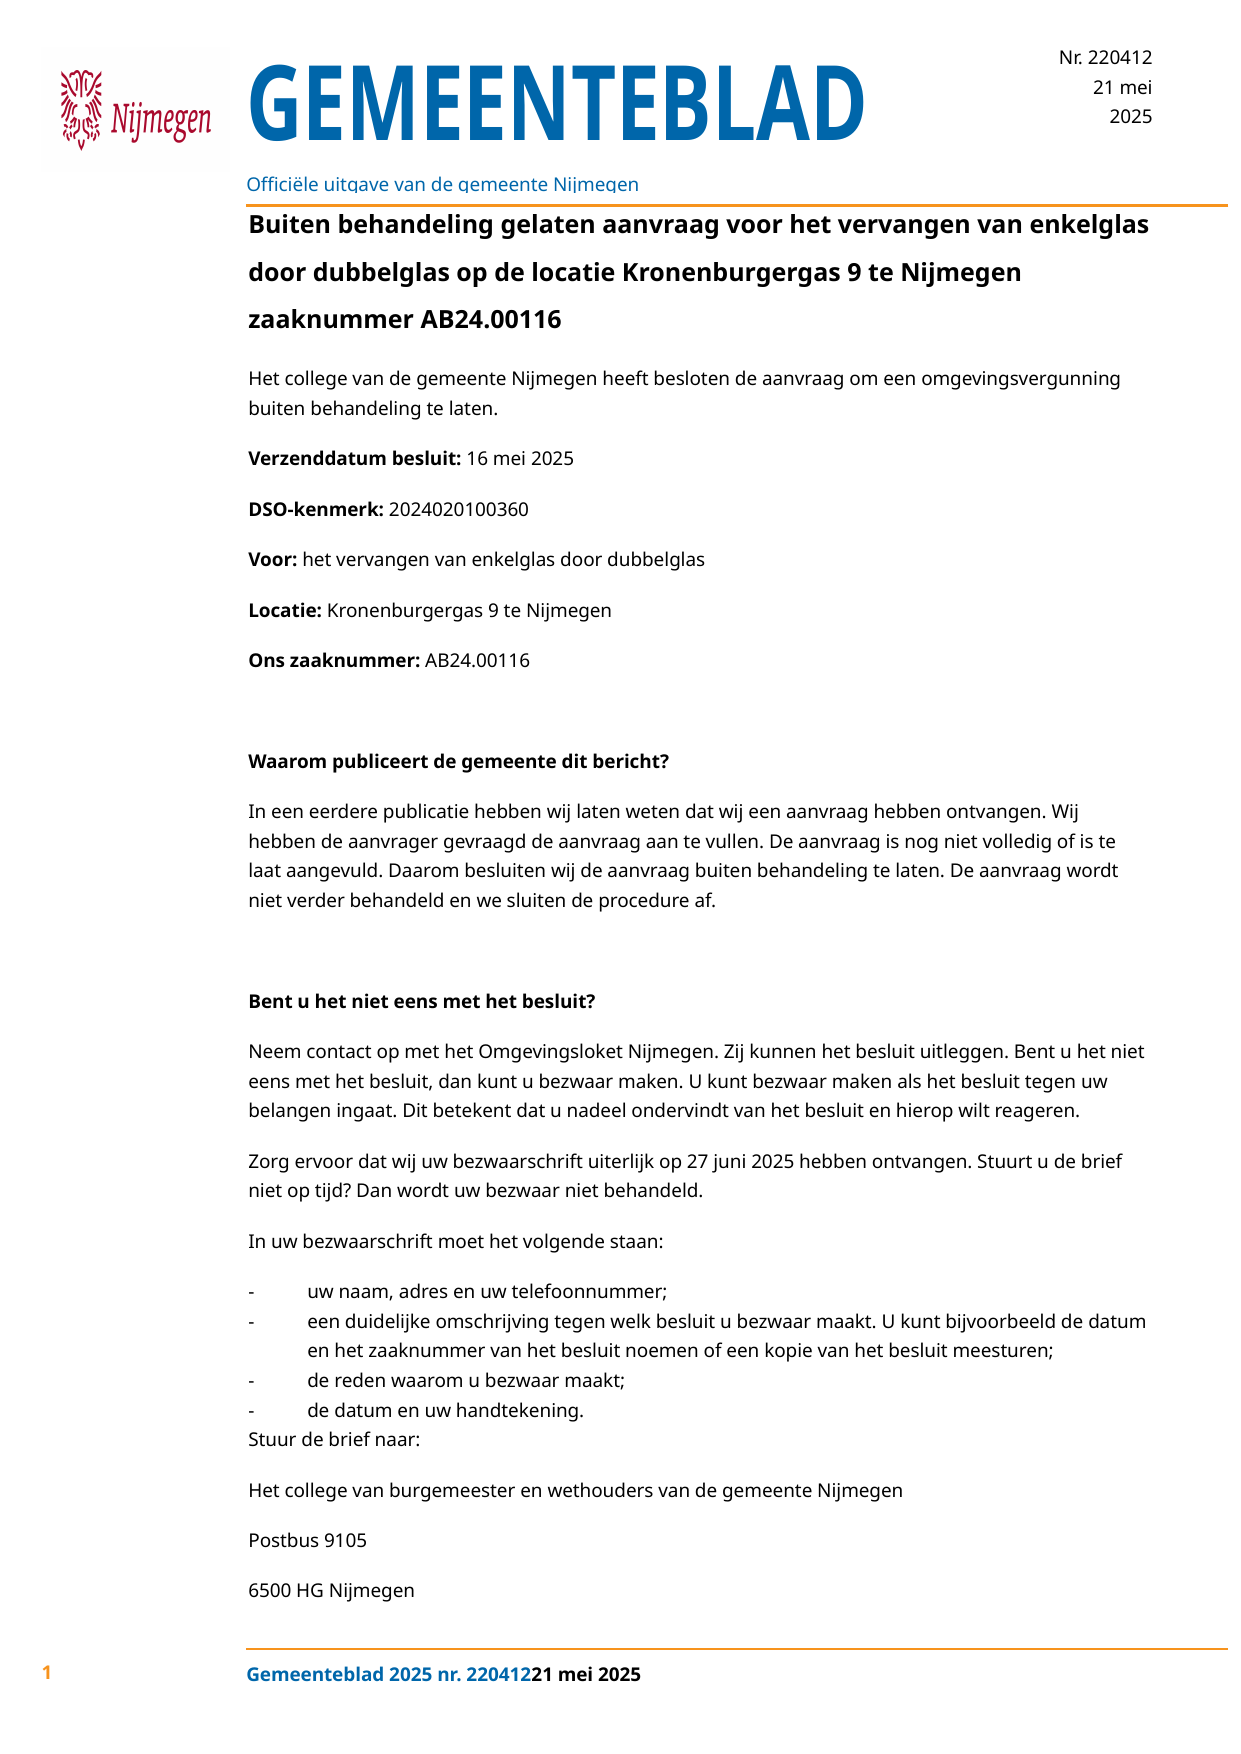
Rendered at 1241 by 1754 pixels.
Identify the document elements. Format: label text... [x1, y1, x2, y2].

text 6500 HG Nijmegen [248, 1578, 1152, 1603]
text In een eerdere publicatie hebben wij laten weten dat wij een aanvraag hebben ontvangen. Wij hebben de aanvrager gevraagd de aanvraag aan te vullen. De aanvraag is nog niet volledig of is te laat aangevuld. Daarom besluiten wij de aanvraag buiten behandeling te laten. De aanvraag wordt niet verder behandeld en we sluiten de procedure af. [248, 798, 1152, 913]
text Postbus 9105 [248, 1527, 1152, 1553]
list de datum en uw handtekening. [248, 1397, 1152, 1422]
list de reden waarom u bezwaar maakt; [248, 1367, 1152, 1393]
list uw naam, adres en uw telefoonnummer; [248, 1278, 1152, 1304]
text Stuur de brief naar: [248, 1426, 1152, 1452]
text Neem contact op met het Omgevingsloket Nijmegen. Zij kunnen het besluit uitleggen. Bent u het niet eens met het besluit, dan kunt u bezwaar maken. U kunt bezwaar maken als het besluit tegen uw belangen ingaat. Dit betekent dat u nadeel ondervindt van het besluit en hierop wilt reageren. [248, 1038, 1152, 1123]
text Verzenddatum besluit: 16 mei 2025 [248, 446, 1152, 471]
text Bent u het niet eens met het besluit? [248, 988, 1152, 1014]
text Buiten behandeling gelaten aanvraag voor het vervangen van enkelglas door dubbelglas op de locatie Kronenburgergas 9 te Nijmegen zaaknummer AB24.00116 [248, 207, 1152, 336]
text Waarom publiceert de gemeente dit bericht? [248, 748, 1152, 774]
picture [41, 47, 231, 172]
text Het college van burgemeester en wethouders van de gemeente Nijmegen [248, 1477, 1152, 1502]
text Ons zaaknummer: AB24.00116 [248, 647, 1152, 673]
text Het college van de gemeente Nijmegen heeft besloten de aanvraag om een omgevingsvergunning buiten behandeling te laten. [248, 366, 1152, 421]
text Locatie: Kronenburgergas 9 te Nijmegen [248, 597, 1152, 622]
list een duidelijke omschrijving tegen welk besluit u bezwaar maakt. U kunt bijvoorbeeld de datum en het zaaknummer van het besluit noemen of een kopie van het besluit meesturen; [248, 1308, 1152, 1363]
text Voor: het vervangen van enkelglas door dubbelglas [248, 546, 1152, 572]
text In uw bezwaarschrift moet het volgende staan: [248, 1228, 1152, 1254]
text Zorg ervoor dat wij uw bezwaarschrift uiterlijk op 27 juni 2025 hebben ontvangen. Stuurt u de brief niet op tijd? Dan wordt uw bezwaar niet behandeld. [248, 1148, 1152, 1203]
text DSO-kenmerk: 2024020100360 [248, 496, 1152, 522]
